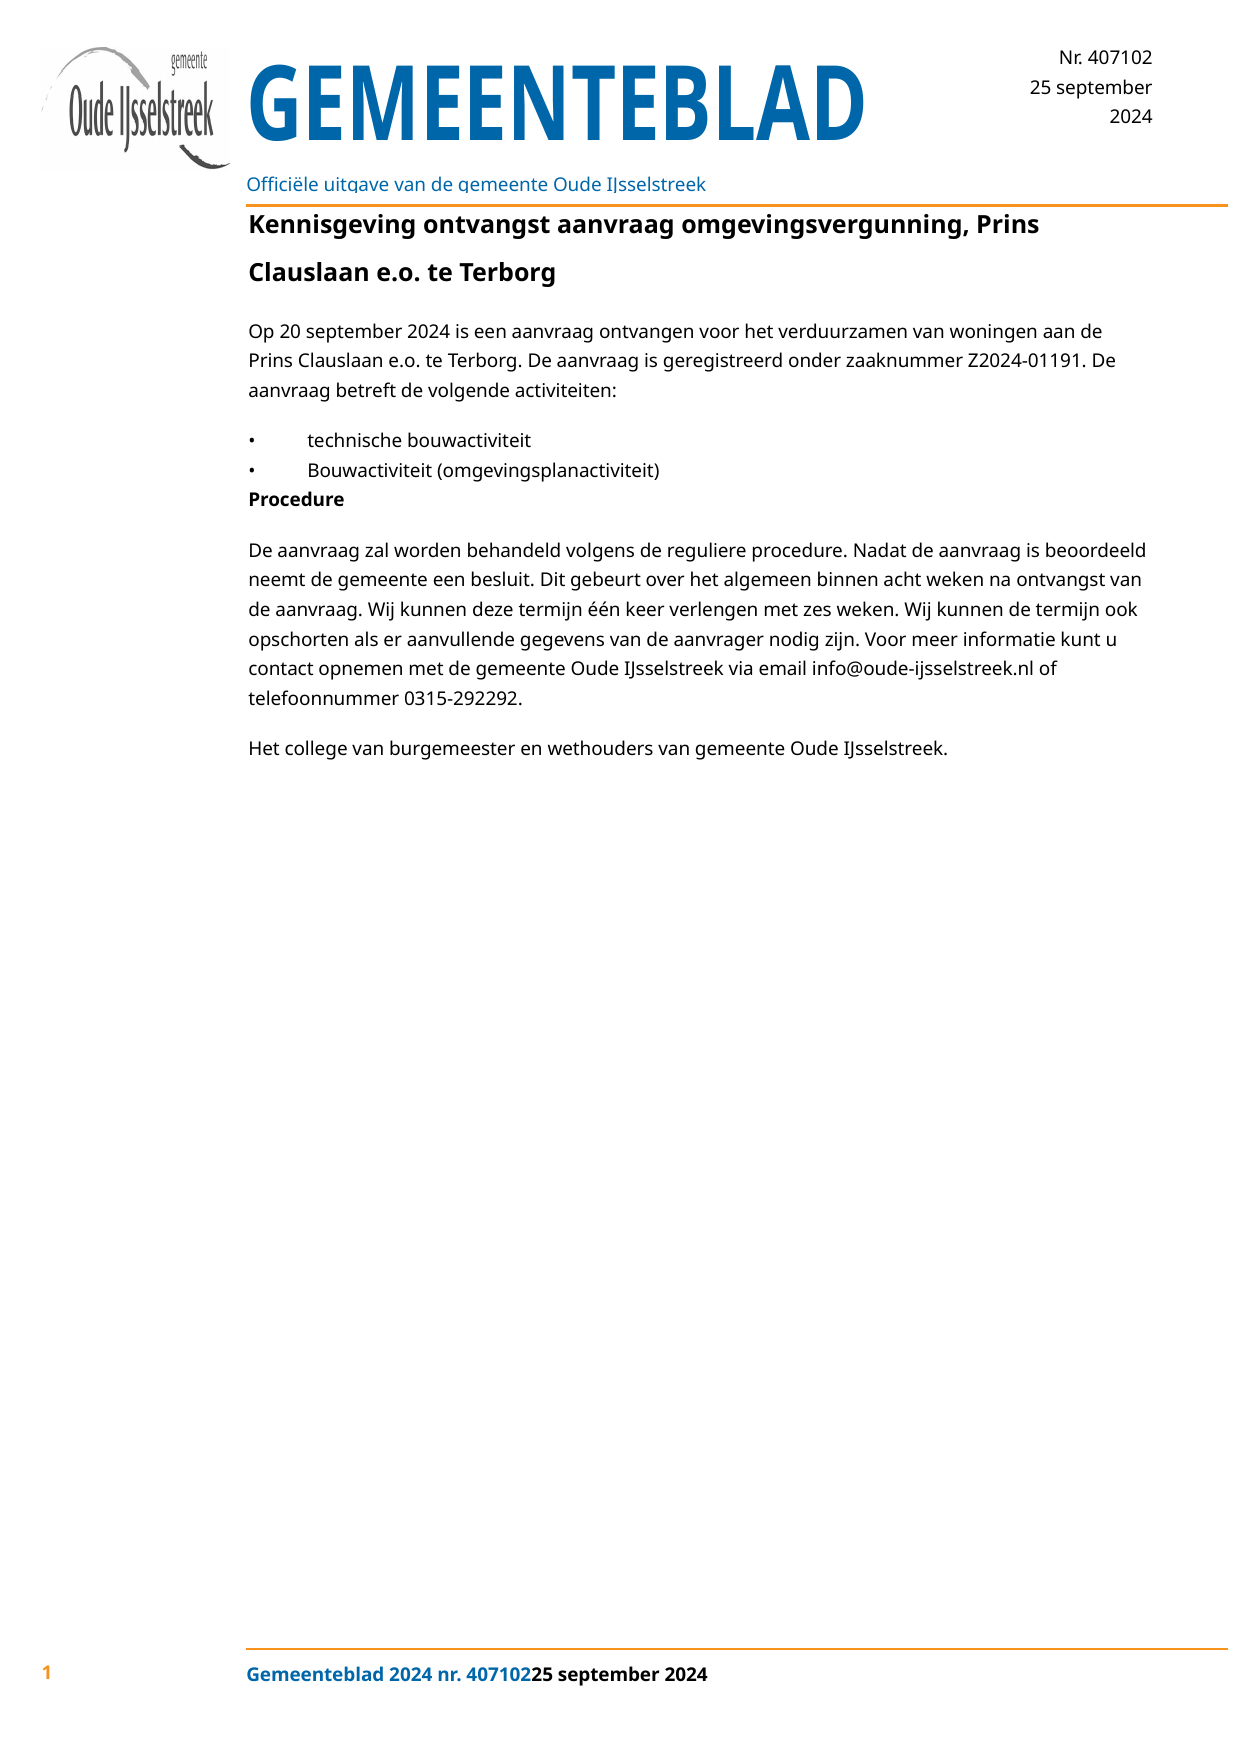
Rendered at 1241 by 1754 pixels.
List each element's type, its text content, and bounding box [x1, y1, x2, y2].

text Op 20 september 2024 is een aanvraag ontvangen voor het verduurzamen van woningen aan de Prins Clauslaan e.o. te Terborg. De aanvraag is geregistreerd onder zaaknummer Z2024-01191. De aanvraag betreft de volgende activiteiten: [248, 318, 1152, 403]
text Kennisgeving ontvangst aanvraag omgevingsvergunning, Prins Clauslaan e.o. te Terborg [248, 207, 1152, 288]
picture [41, 47, 231, 172]
text Het college van burgemeester en wethouders van gemeente Oude IJsselstreek. [248, 735, 1152, 761]
list Bouwactiviteit (omgevingsplanactiviteit) [248, 457, 1152, 483]
text De aanvraag zal worden behandeld volgens de reguliere procedure. Nadat de aanvraag is beoordeeld neemt de gemeente een besluit. Dit gebeurt over het algemeen binnen acht weken na ontvangst van de aanvraag. Wij kunnen deze termijn één keer verlengen met zes weken. Wij kunnen de termijn ook opschorten als er aanvullende gegevens van de aanvrager nodig zijn. Voor meer informatie kunt u contact opnemen met de gemeente Oude IJsselstreek via email info@oude-ijsselstreek.nl of telefoonnummer 0315-292292. [248, 537, 1152, 711]
list technische bouwactiviteit [248, 427, 1152, 453]
text Procedure [248, 487, 1152, 512]
